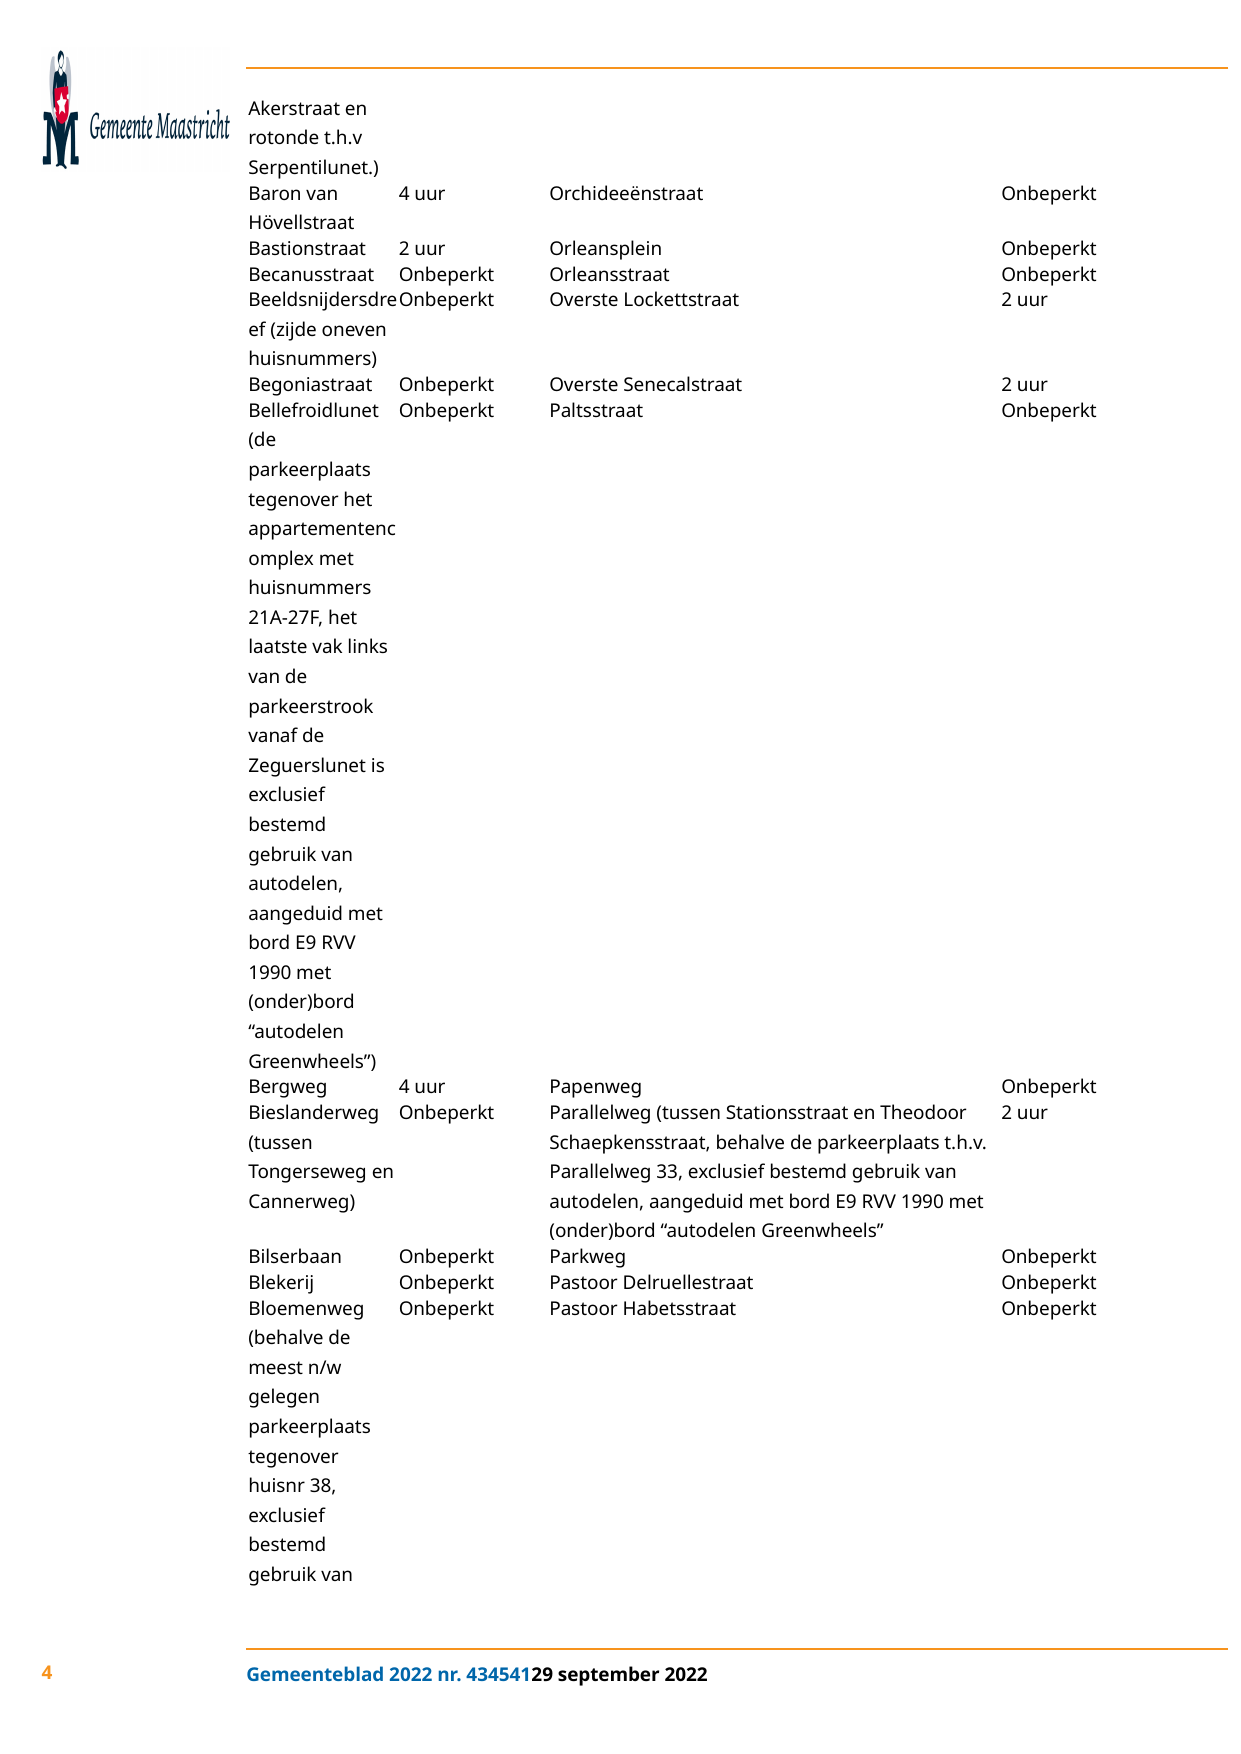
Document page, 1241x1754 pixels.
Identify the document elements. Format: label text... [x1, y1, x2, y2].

table_cell Onbeperkt [1001, 1074, 1152, 1099]
table_cell [1001, 95, 1152, 180]
table_cell Paltsstraat [549, 397, 1001, 1074]
table_cell Pastoor Delruellestraat [549, 1269, 1001, 1295]
table_cell Onbeperkt [399, 1244, 549, 1269]
table_cell Onbeperkt [1001, 180, 1152, 235]
table_cell Onbeperkt [1001, 397, 1152, 1074]
table_cell Begoniastraat [248, 371, 398, 397]
table_cell Onbeperkt [399, 286, 549, 371]
table_cell Baron van Hövellstraat [248, 180, 398, 235]
table_cell [399, 95, 549, 180]
table_cell Beeldsnijdersdreef (zijde oneven huisnummers) [248, 286, 398, 371]
table_cell Onbeperkt [399, 1099, 549, 1243]
table_cell Parkweg [549, 1244, 1001, 1269]
table_cell Onbeperkt [1001, 1244, 1152, 1269]
table_cell Onbeperkt [399, 1295, 549, 1587]
table_cell Onbeperkt [399, 397, 549, 1074]
table_cell 2 uur [1001, 286, 1152, 371]
table_cell Bastionstraat [248, 235, 398, 261]
table_cell 2 uur [1001, 371, 1152, 397]
table_cell Onbeperkt [399, 1269, 549, 1295]
table_cell Becanusstraat [248, 261, 398, 286]
table_cell Onbeperkt [1001, 1269, 1152, 1295]
table_cell Akerstraat en rotonde t.h.v Serpentilunet.) [248, 95, 398, 180]
table_cell Bellefroidlunet (de parkeerplaats tegenover het appartementencomplex met huisnummers 21A-27F, het laatste vak links van de parkeerstrook vanaf de Zeguerslunet is exclusief bestemd gebruik van autodelen, aangeduid met bord E9 RVV 1990 met (onder)bord “autodelen Greenwheels”) [248, 397, 398, 1074]
table_cell Overste Lockettstraat [549, 286, 1001, 371]
table_cell Onbeperkt [1001, 235, 1152, 261]
table_cell 2 uur [1001, 1099, 1152, 1243]
table_cell 4 uur [399, 180, 549, 235]
table_cell Overste Senecalstraat [549, 371, 1001, 397]
table_cell Bilserbaan [248, 1244, 398, 1269]
table_cell Bieslanderweg (tussen Tongerseweg en Cannerweg) [248, 1099, 398, 1243]
table_cell 2 uur [399, 235, 549, 261]
table_cell Bergweg [248, 1074, 398, 1099]
table_cell Onbeperkt [399, 261, 549, 286]
table_cell Orchideeënstraat [549, 180, 1001, 235]
table_cell Orleansstraat [549, 261, 1001, 286]
table_cell Parallelweg (tussen Stationsstraat en Theodoor Schaepkensstraat, behalve de parkeerplaats t.h.v. Parallelweg 33, exclusief bestemd gebruik van autodelen, aangeduid met bord E9 RVV 1990 met (onder)bord “autodelen Greenwheels” [549, 1099, 1001, 1243]
table_cell Onbeperkt [1001, 1295, 1152, 1587]
table_cell 4 uur [399, 1074, 549, 1099]
table_cell Bloemenweg (behalve de meest n/w gelegen parkeerplaats tegenover huisnr 38, exclusief bestemd gebruik van [248, 1295, 398, 1587]
table_cell Onbeperkt [399, 371, 549, 397]
table_cell Orleansplein [549, 235, 1001, 261]
table_cell Onbeperkt [1001, 261, 1152, 286]
table_cell Pastoor Habetsstraat [549, 1295, 1001, 1587]
table_cell Papenweg [549, 1074, 1001, 1099]
table_cell Blekerij [248, 1269, 398, 1295]
picture [41, 47, 231, 172]
table_cell [549, 95, 1001, 180]
